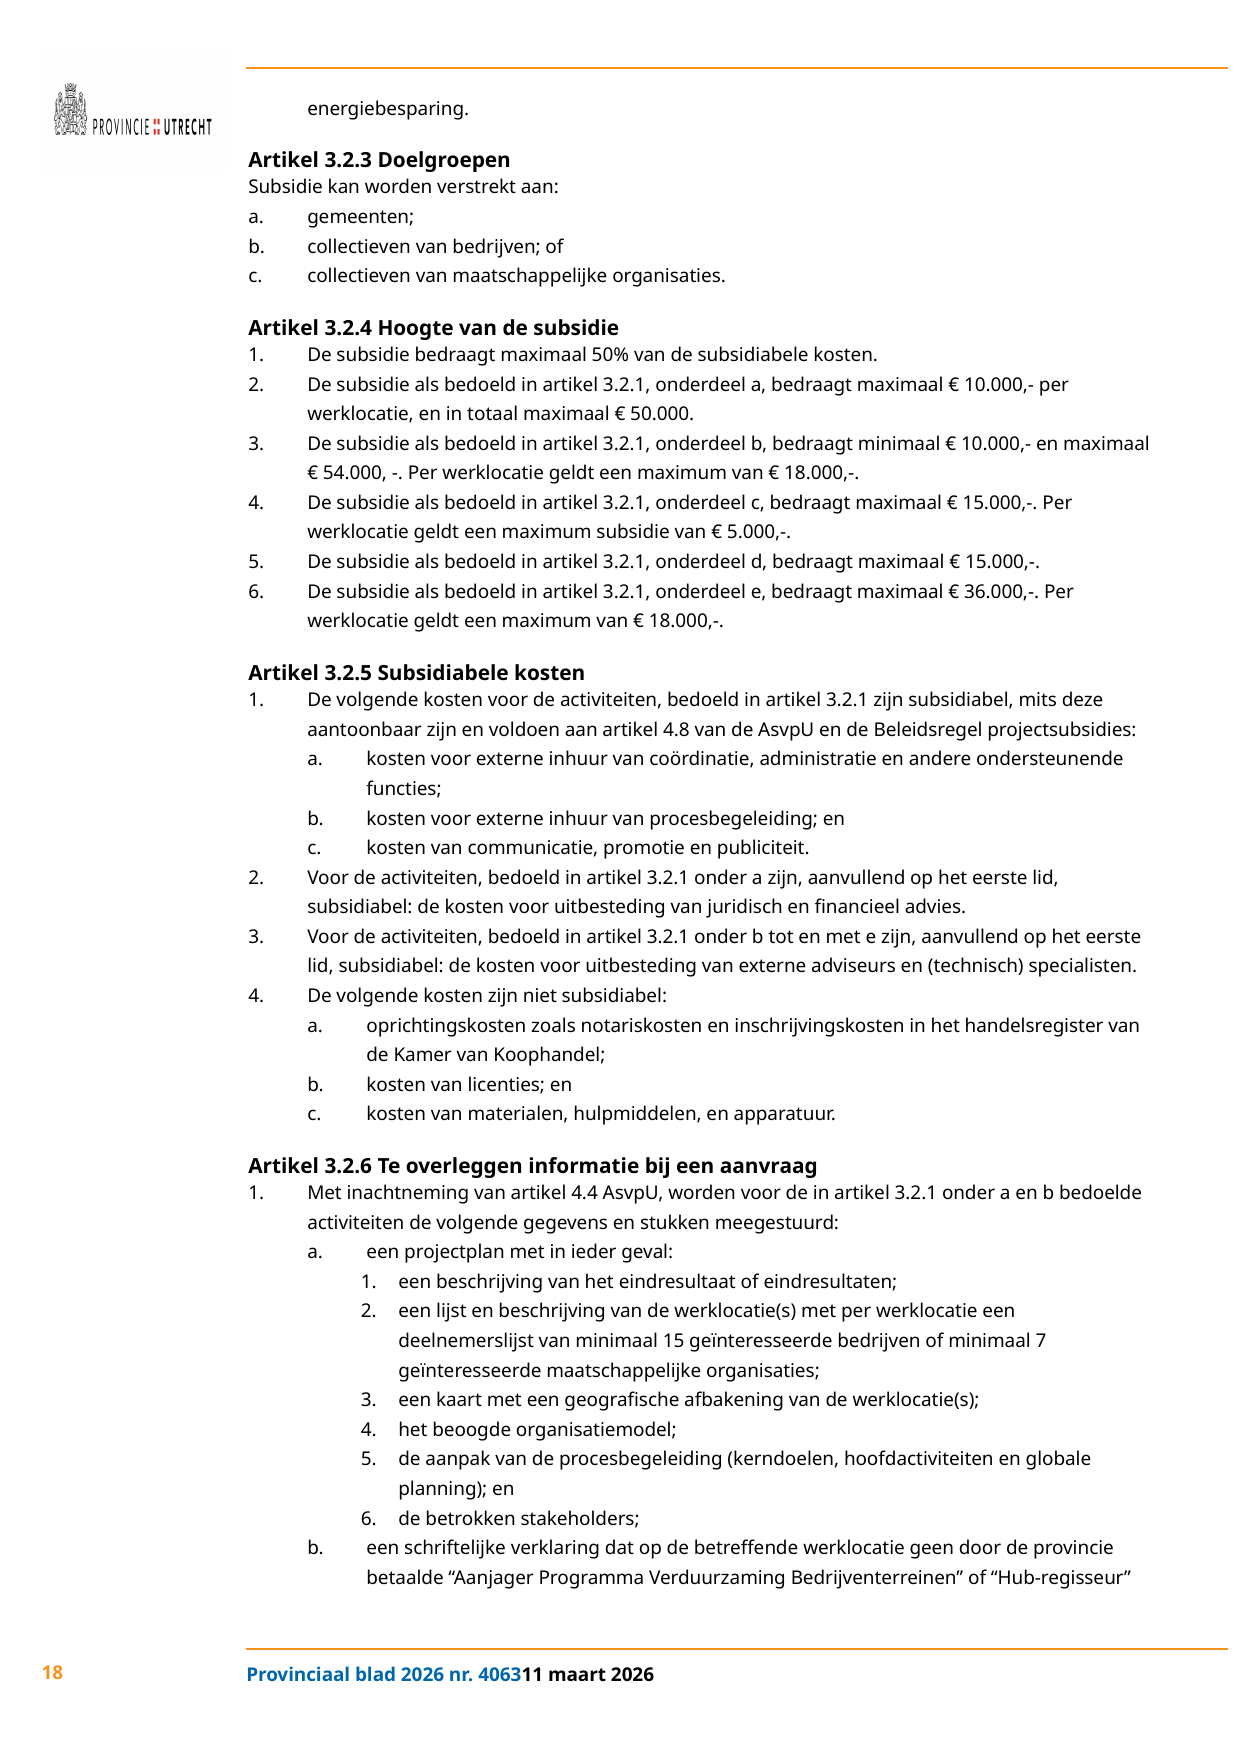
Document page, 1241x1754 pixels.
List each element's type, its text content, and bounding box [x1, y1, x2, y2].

list kosten van materialen, hulpmiddelen, en apparatuur. [307, 1101, 1152, 1126]
list energiebesparing. [248, 95, 1152, 121]
list een kaart met een geografische afbakening van de werklocatie(s); [361, 1386, 1152, 1412]
text Artikel 3.2.3 Doelgroepen [248, 145, 1152, 174]
list een beschrijving van het eindresultaat of eindresultaten; [361, 1268, 1152, 1294]
list een schriftelijke verklaring dat op de betreffende werklocatie geen door de provincie betaalde “Aanjager Programma Verduurzaming Bedrijventerreinen” of “Hub-regisseur” [307, 1534, 1152, 1590]
list De subsidie als bedoeld in artikel 3.2.1, onderdeel b, bedraagt minimaal € 10.000,- en maximaal € 54.000, -. Per werklocatie geldt een maximum van € 18.000,-. [248, 430, 1152, 485]
list De volgende kosten voor de activiteiten, bedoeld in artikel 3.2.1 zijn subsidiabel, mits deze aantoonbaar zijn en voldoen aan artikel 4.8 van de AsvpU en de Beleidsregel projectsubsidies: [248, 686, 1152, 742]
list De subsidie als bedoeld in artikel 3.2.1, onderdeel d, bedraagt maximaal € 15.000,-. [248, 548, 1152, 574]
list De subsidie als bedoeld in artikel 3.2.1, onderdeel c, bedraagt maximaal € 15.000,-. Per werklocatie geldt een maximum subsidie van € 5.000,-. [248, 489, 1152, 544]
list collectieven van bedrijven; of [248, 233, 1152, 258]
list gemeenten; [248, 203, 1152, 229]
picture [41, 47, 231, 172]
list de aanpak van de procesbegeleiding (kerndoelen, hoofdactiviteiten en globale planning); en [361, 1446, 1152, 1501]
list kosten van communicatie, promotie en publiciteit. [307, 834, 1152, 860]
text Subsidie kan worden verstrekt aan: [248, 174, 1152, 199]
list De subsidie als bedoeld in artikel 3.2.1, onderdeel e, bedraagt maximaal € 36.000,-. Per werklocatie geldt een maximum van € 18.000,-. [248, 578, 1152, 633]
list De subsidie bedraagt maximaal 50% van de subsidiabele kosten. [248, 341, 1152, 367]
list kosten voor externe inhuur van coördinatie, administratie en andere ondersteunende functies; [307, 746, 1152, 801]
text Artikel 3.2.6 Te overleggen informatie bij een aanvraag [248, 1151, 1152, 1179]
list oprichtingskosten zoals notariskosten en inschrijvingskosten in het handelsregister van de Kamer van Koophandel; [307, 1012, 1152, 1067]
list collectieven van maatschappelijke organisaties. [248, 262, 1152, 288]
list kosten voor externe inhuur van procesbegeleiding; en [307, 805, 1152, 830]
list Met inachtneming van artikel 4.4 AsvpU, worden voor de in artikel 3.2.1 onder a en b bedoelde activiteiten de volgende gegevens en stukken meegestuurd: [248, 1179, 1152, 1235]
text Artikel 3.2.4 Hoogte van de subsidie [248, 313, 1152, 341]
list het beoogde organisatiemodel; [361, 1416, 1152, 1442]
list Voor de activiteiten, bedoeld in artikel 3.2.1 onder b tot en met e zijn, aanvullend op het eerste lid, subsidiabel: de kosten voor uitbesteding van externe adviseurs en (technisch) specialisten. [248, 923, 1152, 978]
list een lijst en beschrijving van de werklocatie(s) met per werklocatie een deelnemerslijst van minimaal 15 geïnteresseerde bedrijven of minimaal 7 geïnteresseerde maatschappelijke organisaties; [361, 1298, 1152, 1383]
list kosten van licenties; en [307, 1071, 1152, 1097]
list de betrokken stakeholders; [361, 1505, 1152, 1531]
list een projectplan met in ieder geval: [307, 1238, 1152, 1264]
list De subsidie als bedoeld in artikel 3.2.1, onderdeel a, bedraagt maximaal € 10.000,- per werklocatie, en in totaal maximaal € 50.000. [248, 371, 1152, 426]
text Artikel 3.2.5 Subsidiabele kosten [248, 658, 1152, 686]
list De volgende kosten zijn niet subsidiabel: [248, 982, 1152, 1008]
list Voor de activiteiten, bedoeld in artikel 3.2.1 onder a zijn, aanvullend op het eerste lid, subsidiabel: de kosten voor uitbesteding van juridisch en financieel advies. [248, 864, 1152, 919]
